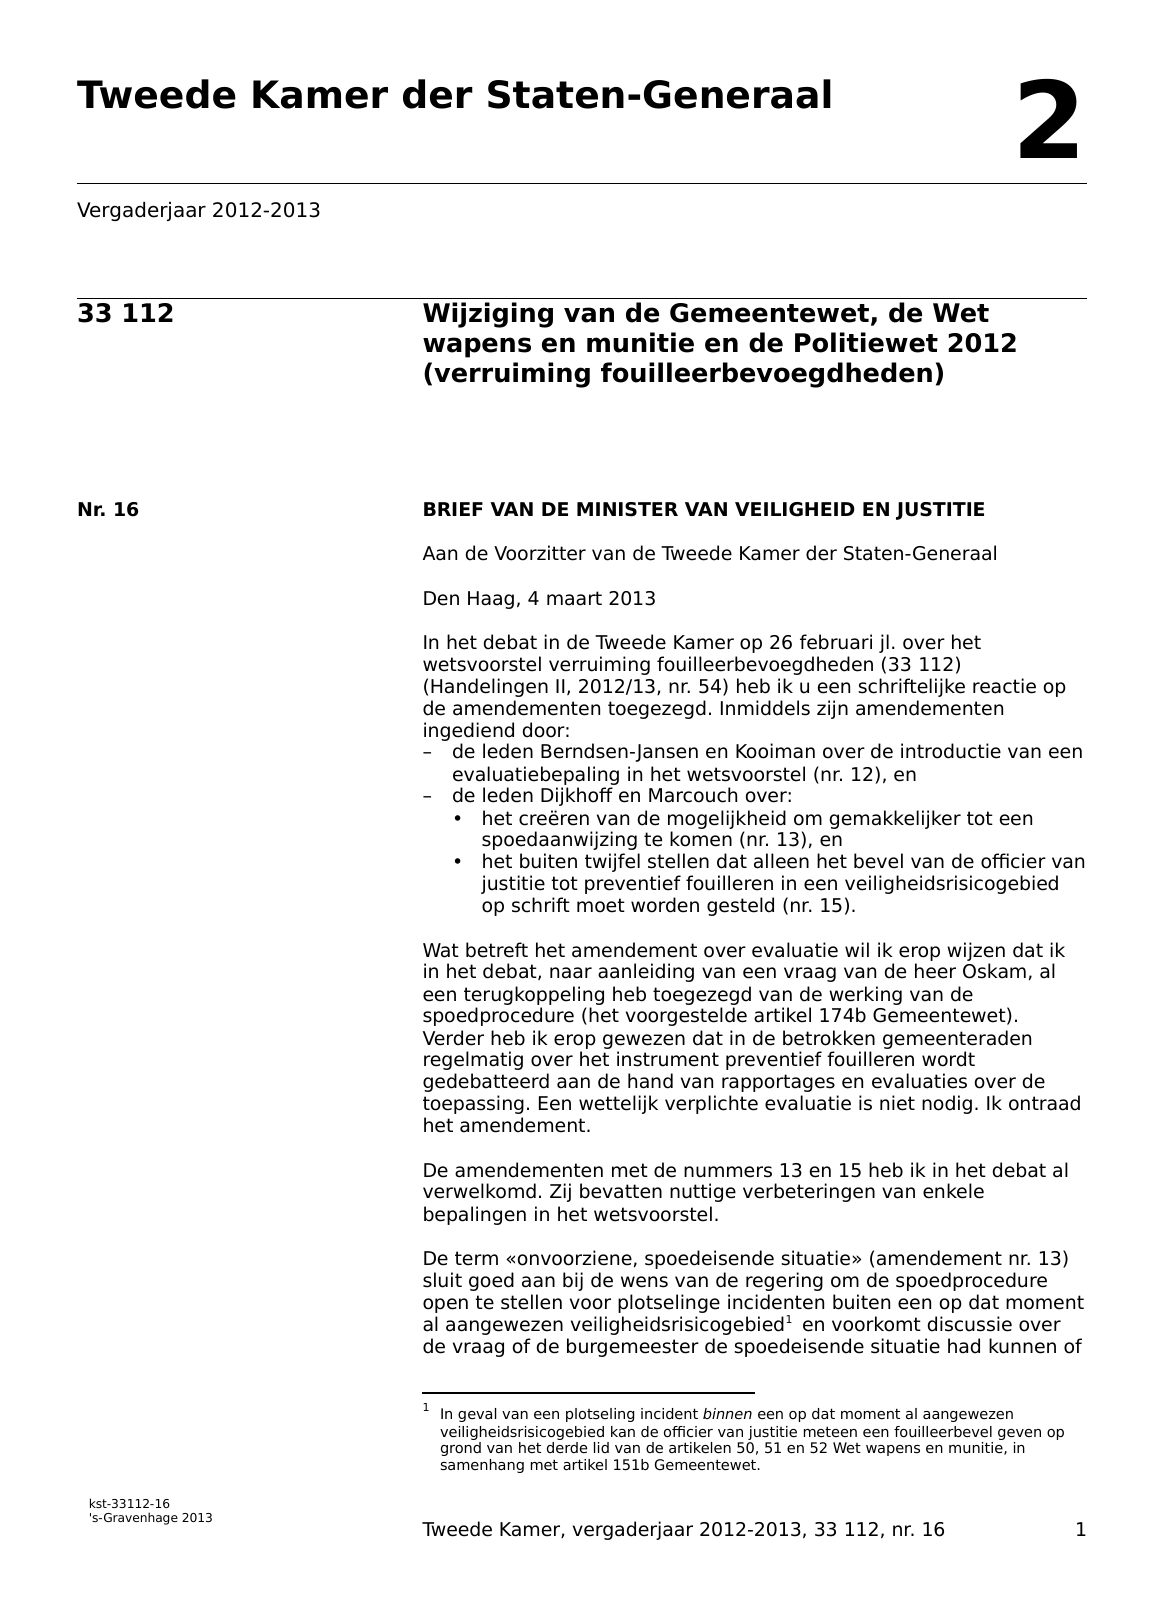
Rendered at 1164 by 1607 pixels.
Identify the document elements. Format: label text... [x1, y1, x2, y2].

text Aan de Voorzitter van de Tweede Kamer der Staten-Generaal [422, 543, 1087, 565]
text • het creëren van de mogelijkheid om gemakkelijker tot een spoedaanwijzing te komen (nr. 13), en [452, 807, 1087, 851]
text Den Haag, 4 maart 2013 [422, 587, 1087, 609]
subtitle 33 112 Wijziging van de Gemeentewet, de Wet wapens en munitie en de Politiewet 2012 (verruiming fouilleerbevoegdheden) [77, 299, 1087, 388]
text 's-Gravenhage 2013 [88, 1511, 323, 1525]
text – de leden Berndsen-Jansen en Kooiman over de introductie van een evaluatiebepaling in het wetsvoorstel (nr. 12), en [422, 741, 1087, 785]
text Wat betreft het amendement over evaluatie wil ik erop wijzen dat ik in het debat, naar aanleiding van een vraag van de heer Oskam, al een terugkoppeling heb toegezegd van de werking van de spoedprocedure (het voorgestelde artikel 174b Gemeentewet). Verder heb ik erop gewezen dat in de betrokken gemeenteraden regelmatig over het instrument preventief fouilleren wordt gedebatteerd aan de hand van rapportages en evaluaties over de toepassing. Een wettelijk verplichte evaluatie is niet nodig. Ik ontraad het amendement. [422, 939, 1087, 1137]
table_header 2 [886, 59, 1087, 183]
text De term «onvoorziene, spoedeisende situatie» (amendement nr. 13) sluit goed aan bij de wens van de regering om de spoedprocedure open te stellen voor plotselinge incidenten buiten een op dat moment al aangewezen veiligheidsrisicogebied en voorkomt discussie over de vraag of de burgemeester de spoedeisende situatie had kunnen of [422, 1248, 1087, 1357]
text De amendementen met de nummers 13 en 15 heb ik in het debat al verwelkomd. Zij bevatten nuttige verbeteringen van enkele bepalingen in het wetsvoorstel. [422, 1159, 1087, 1225]
text – de leden Dijkhoff en Marcouch over: [422, 785, 1087, 807]
text In het debat in de Tweede Kamer op 26 februari jl. over het wetsvoorstel verruiming fouilleerbevoegdheden (33 112)(Handelingen II, 2012/13, nr. 54) heb ik u een schriftelijke reactie op de amendementen toegezegd. Inmiddels zijn amendementen ingediend door: [422, 632, 1087, 741]
text • het buiten twijfel stellen dat alleen het bevel van de officier van justitie tot preventief fouilleren in een veiligheidsrisicogebied op schrift moet worden gesteld (nr. 15). [452, 851, 1087, 917]
subtitle Nr. 16 BRIEF VAN DE MINISTER VAN VEILIGHEID EN JUSTITIE [77, 499, 1087, 521]
table_cell Vergaderjaar 2012-2013 [77, 184, 1087, 298]
text kst-33112-16 [88, 1497, 323, 1511]
text In geval van een plotseling incident binnen een op dat moment al aangewezen veiligheidsrisicogebied kan de officier van justitie meteen een fouilleerbevel geven op grond van het derde lid van de artikelen 50, 51 en 52 Wet wapens en munitie, in samenhang met artikel 151b Gemeentewet. [422, 1402, 1087, 1474]
table_header Tweede Kamer der Staten-Generaal [77, 59, 886, 183]
